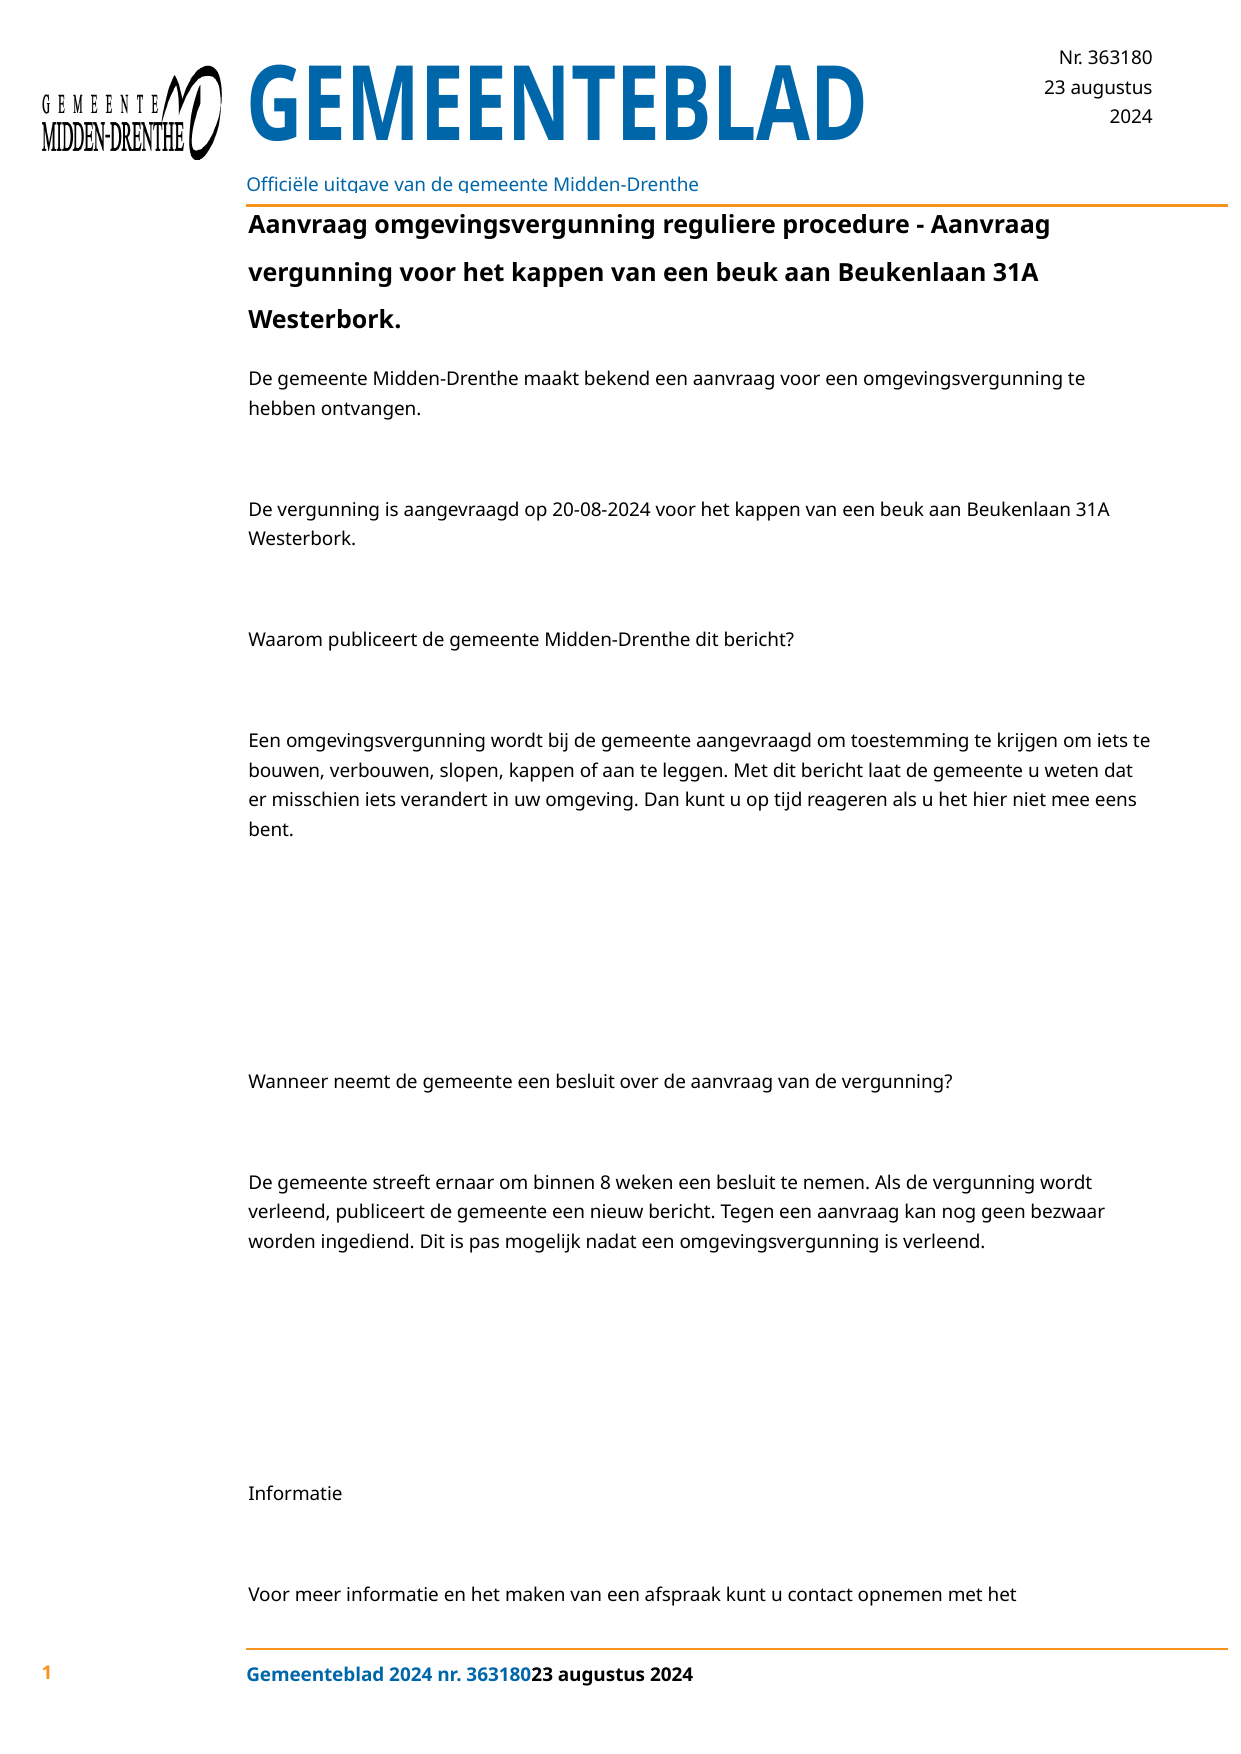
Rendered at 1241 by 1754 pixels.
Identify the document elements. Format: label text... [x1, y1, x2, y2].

text Aanvraag omgevingsvergunning reguliere procedure - Aanvraag vergunning voor het kappen van een beuk aan Beukenlaan 31A Westerbork. [248, 207, 1152, 336]
text De gemeente streeft ernaar om binnen 8 weken een besluit te nemen. Als de vergunning wordt verleend, publiceert de gemeente een nieuw bericht. Tegen een aanvraag kan nog geen bezwaar worden ingediend. Dit is pas mogelijk nadat een omgevingsvergunning is verleend. [248, 1169, 1152, 1254]
text Waarom publiceert de gemeente Midden-Drenthe dit bericht? [248, 626, 1152, 652]
picture [41, 47, 231, 172]
text Wanneer neemt de gemeente een besluit over de aanvraag van de vergunning? [248, 1068, 1152, 1094]
text De gemeente Midden-Drenthe maakt bekend een aanvraag voor een omgevingsvergunning te hebben ontvangen. [248, 366, 1152, 421]
text Voor meer informatie en het maken van een afspraak kunt u contact opnemen met het [248, 1581, 1152, 1607]
text Een omgevingsvergunning wordt bij de gemeente aangevraagd om toestemming te krijgen om iets te bouwen, verbouwen, slopen, kappen of aan te leggen. Met dit bericht laat de gemeente u weten dat er misschien iets verandert in uw omgeving. Dan kunt u op tijd reageren als u het hier niet mee eens bent. [248, 727, 1152, 842]
text Informatie [248, 1480, 1152, 1506]
text De vergunning is aangevraagd op 20-08-2024 voor het kappen van een beuk aan Beukenlaan 31A Westerbork. [248, 496, 1152, 551]
